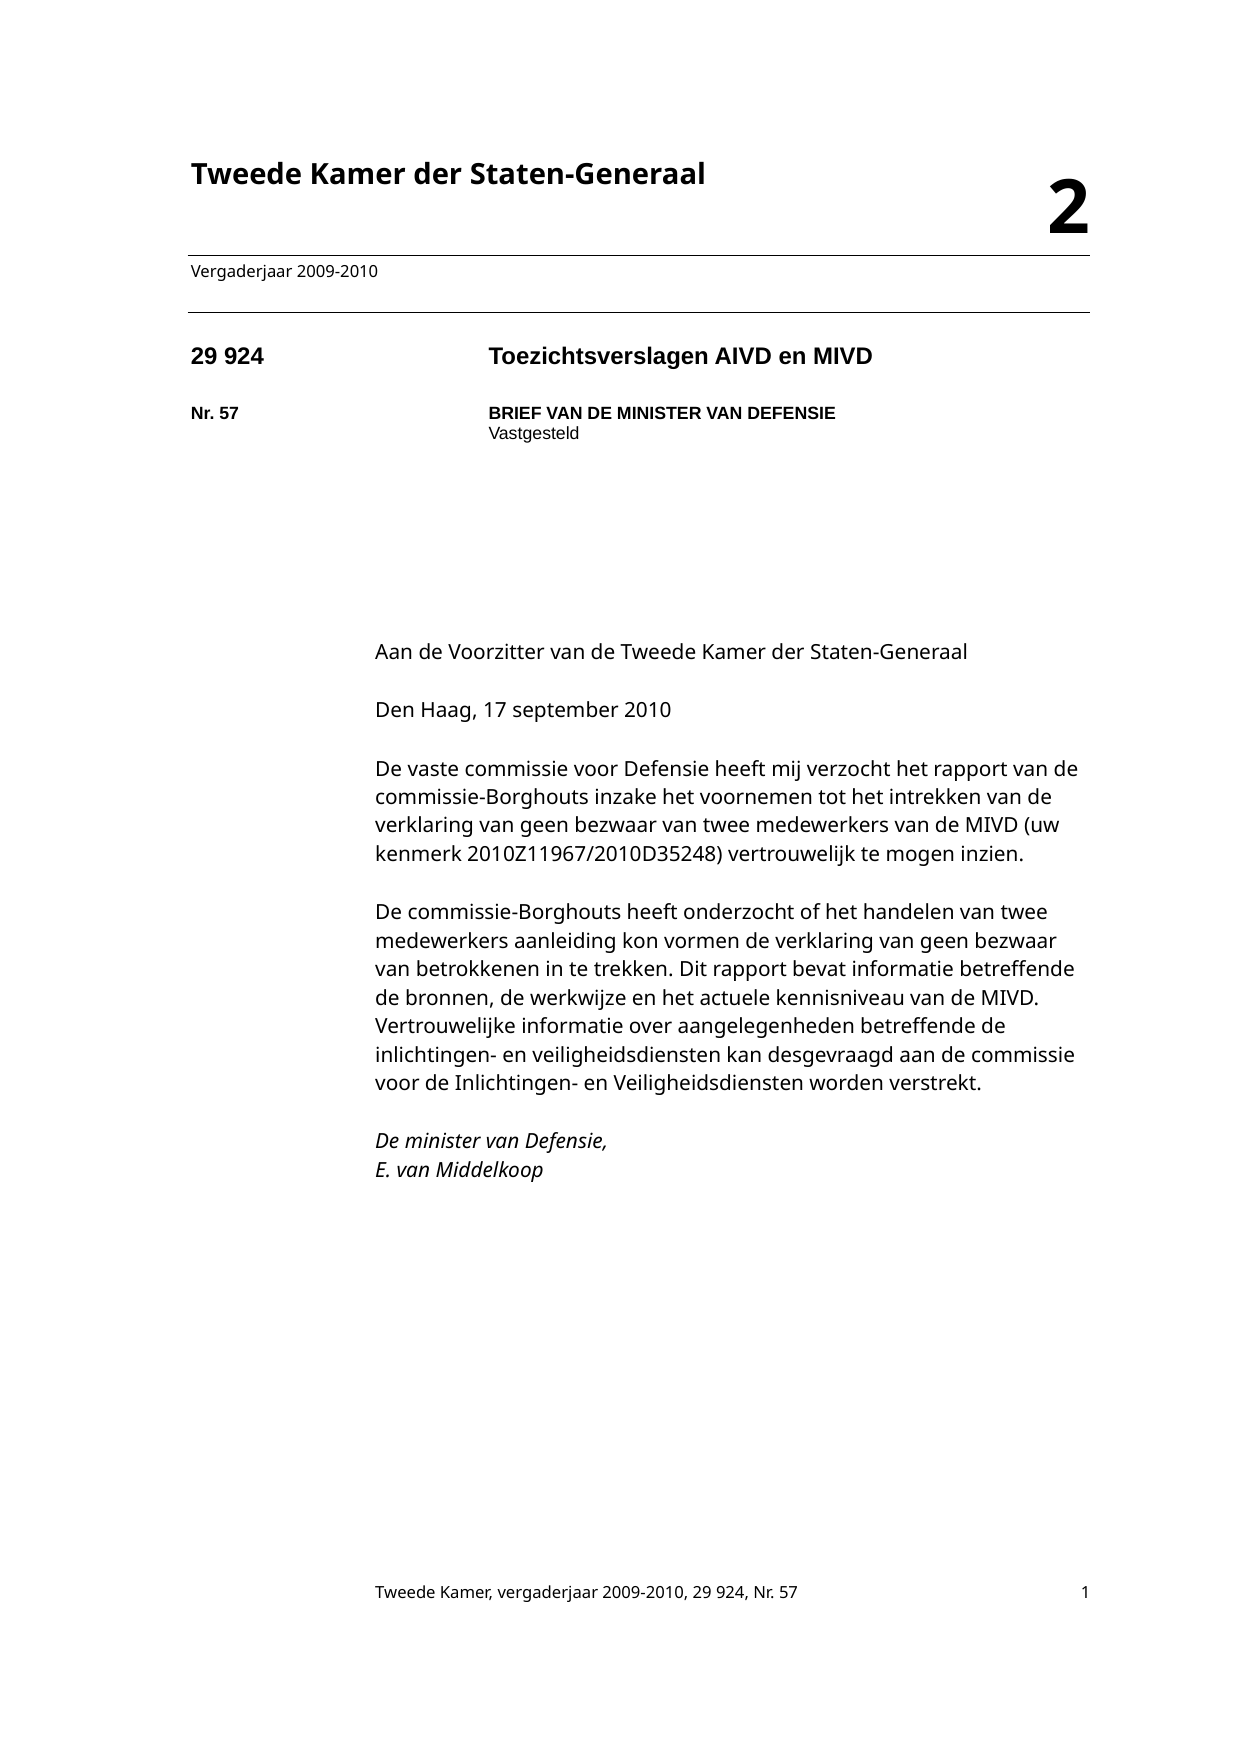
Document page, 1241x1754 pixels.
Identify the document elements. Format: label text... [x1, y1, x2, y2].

table_cell Vergaderjaar 2009-2010 [188, 256, 485, 312]
text De commissie-Borghouts heeft onderzocht of het handelen van twee medewerkers aanleiding kon vormen de verklaring van geen bezwaar van betrokkenen in te trekken. Dit rapport bevat informatie betreffende de bronnen, de werkwijze en het actuele kennisniveau van de MIVD. Vertrouwelijke informatie over aangelegenheden betreffende de inlichtingen- en veiligheidsdiensten kan desgevraagd aan de commissie voor de Inlichtingen- en Veiligheidsdiensten worden verstrekt. [375, 897, 1090, 1097]
table_header Tweede Kamer der Staten-Generaal [188, 150, 909, 255]
table_cell [485, 313, 1090, 339]
table_header 2 [910, 150, 1090, 255]
text Aan de Voorzitter van de Tweede Kamer der Staten-Generaal [375, 637, 1090, 665]
table_cell Toezichtsverslagen AIVD en MIVD [485, 339, 1090, 399]
text Den Haag, 17 september 2010 [375, 695, 1090, 724]
table_cell 29 924 [188, 339, 485, 399]
text De minister van Defensie, [375, 1127, 1090, 1155]
table_cell [485, 256, 1090, 312]
table_cell [188, 313, 485, 339]
table_cell BRIEF VAN DE MINISTER VAN DEFENSIE Vastgesteld [485, 399, 1090, 518]
text E. van Middelkoop [375, 1155, 1090, 1183]
text De vaste commissie voor Defensie heeft mij verzocht het rapport van de commissie-Borghouts inzake het voornemen tot het intrekken van de verklaring van geen bezwaar van twee medewerkers van de MIVD (uw kenmerk 2010Z11967/2010D35248) vertrouwelijk te mogen inzien. [375, 754, 1090, 867]
table_cell Nr. 57 [188, 399, 485, 518]
